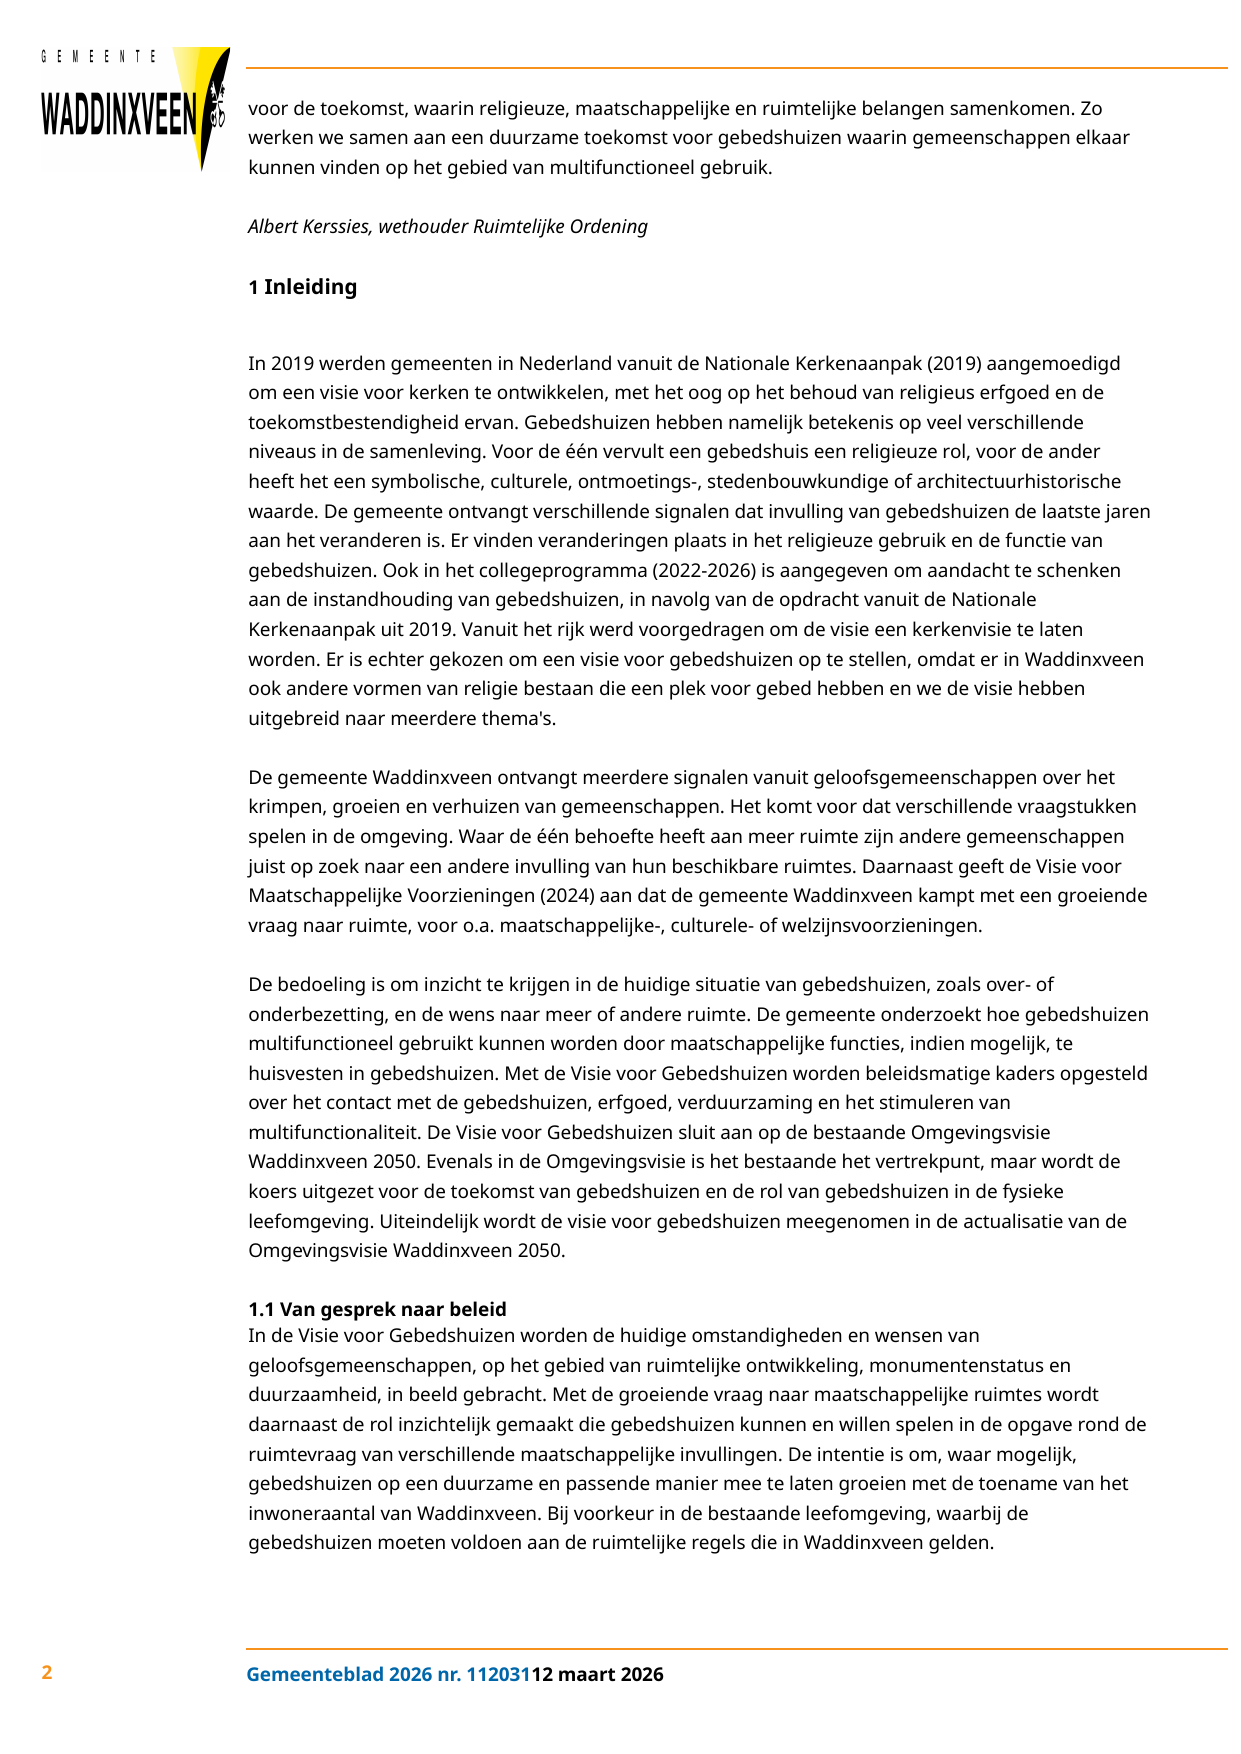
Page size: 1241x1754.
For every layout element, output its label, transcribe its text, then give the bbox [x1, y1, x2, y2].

text 1.1 Van gesprek naar beleid [248, 1297, 1152, 1322]
text voor de toekomst, waarin religieuze, maatschappelijke en ruimtelijke belangen samenkomen. Zo werken we samen aan een duurzame toekomst voor gebedshuizen waarin gemeenschappen elkaar kunnen vinden op het gebied van multifunctioneel gebruik. [248, 95, 1152, 180]
text De gemeente Waddinxveen ontvangt meerdere signalen vanuit geloofsgemeenschappen over het krimpen, groeien en verhuizen van gemeenschappen. Het komt voor dat verschillende vraagstukken spelen in de omgeving. Waar de één behoefte heeft aan meer ruimte zijn andere gemeenschappen juist op zoek naar een andere invulling van hun beschikbare ruimtes. Daarnaast geeft de Visie voor Maatschappelijke Voorzieningen (2024) aan dat de gemeente Waddinxveen kampt met een groeiende vraag naar ruimte, voor o.a. maatschappelijke-, culturele- of welzijnsvoorzieningen. [248, 764, 1152, 938]
picture [41, 47, 231, 172]
text De bedoeling is om inzicht te krijgen in de huidige situatie van gebedshuizen, zoals over- of onderbezetting, en de wens naar meer of andere ruimte. De gemeente onderzoekt hoe gebedshuizen multifunctioneel gebruikt kunnen worden door maatschappelijke functies, indien mogelijk, te huisvesten in gebedshuizen. Met de Visie voor Gebedshuizen worden beleidsmatige kaders opgesteld over het contact met de gebedshuizen, erfgoed, verduurzaming en het stimuleren van multifunctionaliteit. De Visie voor Gebedshuizen sluit aan op de bestaande Omgevingsvisie Waddinxveen 2050. Evenals in de Omgevingsvisie is het bestaande het vertrekpunt, maar wordt de koers uitgezet voor de toekomst van gebedshuizen en de rol van gebedshuizen in de fysieke leefomgeving. Uiteindelijk wordt de visie voor gebedshuizen meegenomen in de actualisatie van de Omgevingsvisie Waddinxveen 2050. [248, 971, 1152, 1263]
text 1 Inleiding [248, 272, 1152, 301]
text In de Visie voor Gebedshuizen worden de huidige omstandigheden en wensen van geloofsgemeenschappen, op het gebied van ruimtelijke ontwikkeling, monumentenstatus en duurzaamheid, in beeld gebracht. Met de groeiende vraag naar maatschappelijke ruimtes wordt daarnaast de rol inzichtelijk gemaakt die gebedshuizen kunnen en willen spelen in de opgave rond de ruimtevraag van verschillende maatschappelijke invullingen. De intentie is om, waar mogelijk, gebedshuizen op een duurzame en passende manier mee te laten groeien met de toename van het inwoneraantal van Waddinxveen. Bij voorkeur in de bestaande leefomgeving, waarbij de gebedshuizen moeten voldoen aan de ruimtelijke regels die in Waddinxveen gelden. [248, 1322, 1152, 1555]
text In 2019 werden gemeenten in Nederland vanuit de Nationale Kerkenaanpak (2019) aangemoedigd om een visie voor kerken te ontwikkelen, met het oog op het behoud van religieus erfgoed en de toekomstbestendigheid ervan. Gebedshuizen hebben namelijk betekenis op veel verschillende niveaus in de samenleving. Voor de één vervult een gebedshuis een religieuze rol, voor de ander heeft het een symbolische, culturele, ontmoetings-, stedenbouwkundige of architectuurhistorische waarde. De gemeente ontvangt verschillende signalen dat invulling van gebedshuizen de laatste jaren aan het veranderen is. Er vinden veranderingen plaats in het religieuze gebruik en de functie van gebedshuizen. Ook in het collegeprogramma (2022-2026) is aangegeven om aandacht te schenken aan de instandhouding van gebedshuizen, in navolg van de opdracht vanuit de Nationale Kerkenaanpak uit 2019. Vanuit het rijk werd voorgedragen om de visie een kerkenvisie te laten worden. Er is echter gekozen om een visie voor gebedshuizen op te stellen, omdat er in Waddinxveen ook andere vormen van religie bestaan die een plek voor gebed hebben en we de visie hebben uitgebreid naar meerdere thema's. [248, 350, 1152, 731]
text Albert Kerssies, wethouder Ruimtelijke Ordening [248, 213, 1152, 239]
